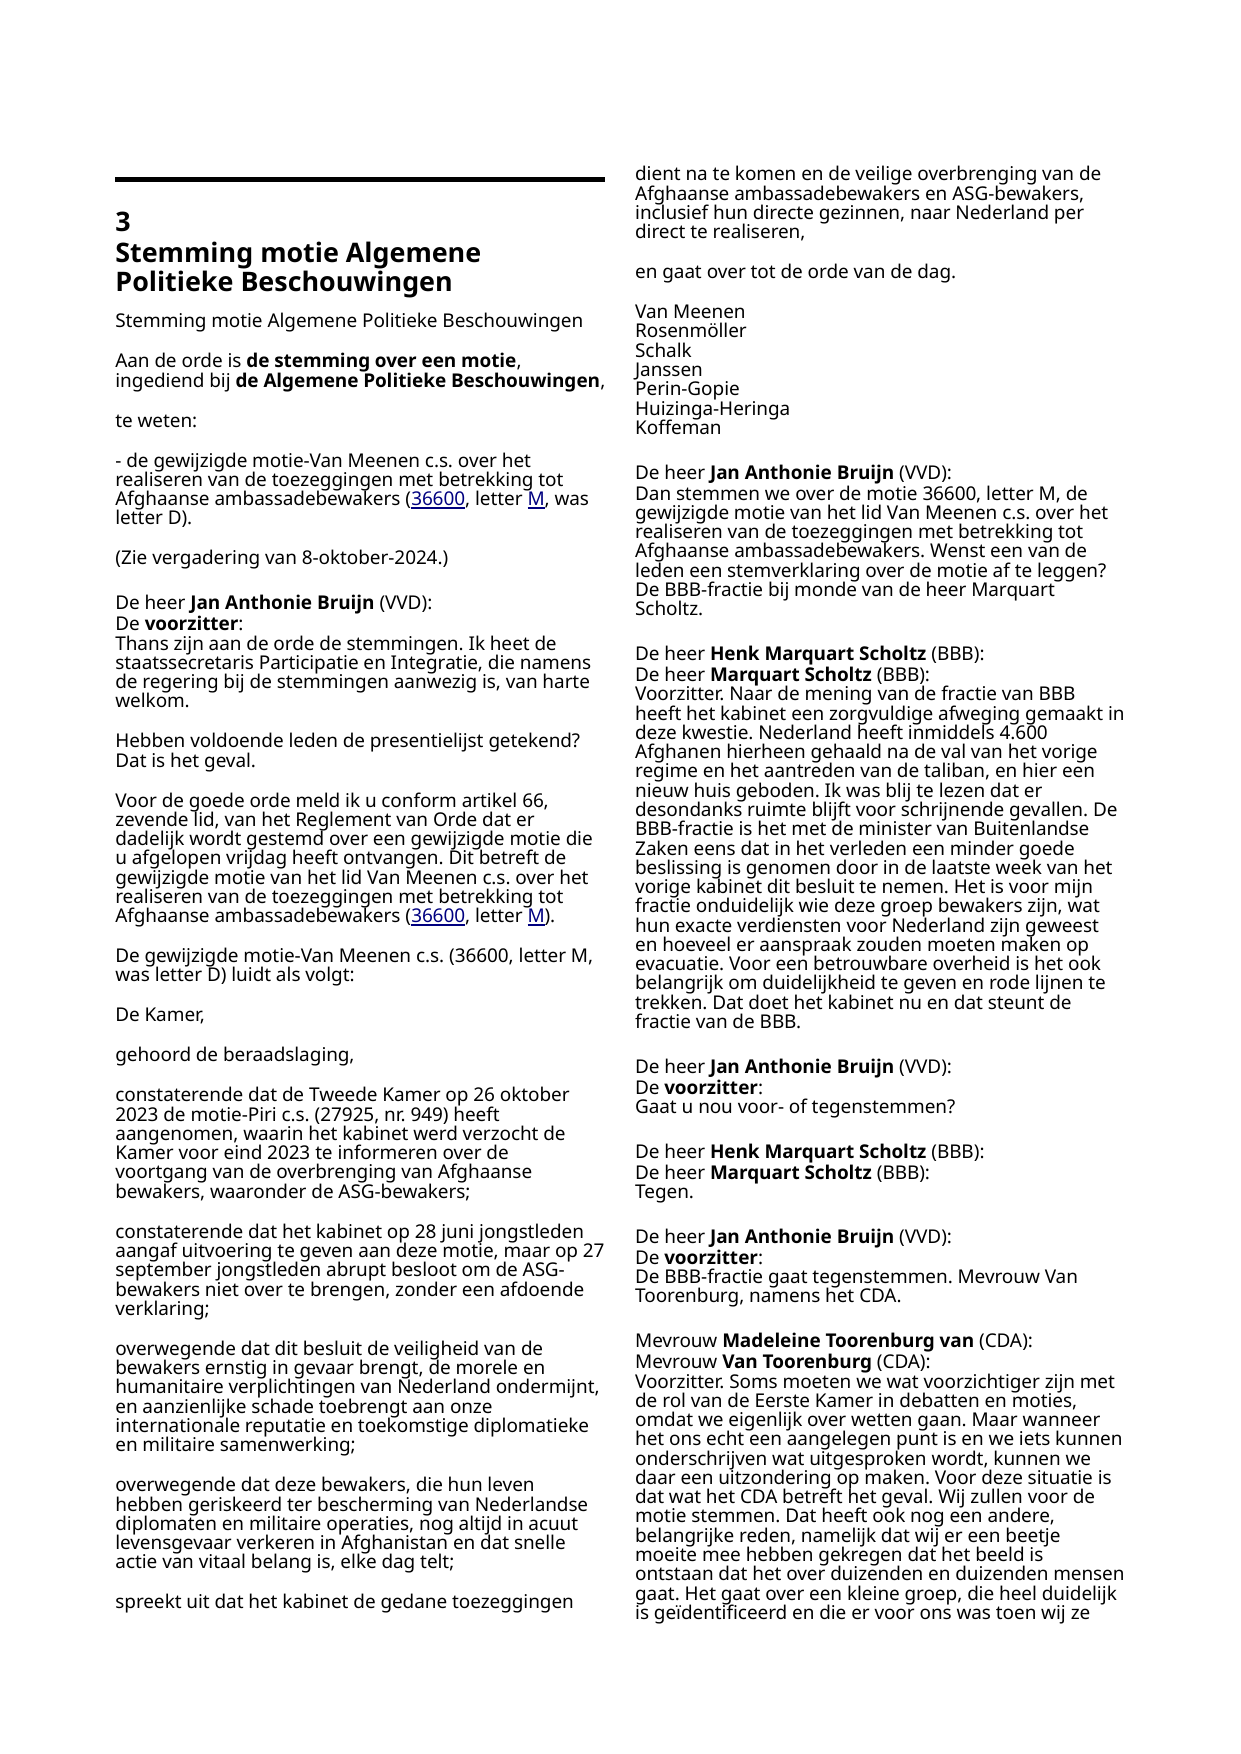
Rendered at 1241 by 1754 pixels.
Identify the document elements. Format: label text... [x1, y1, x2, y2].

text Huizinga-Heringa [635, 399, 1125, 419]
text en gaat over tot de orde van de dag. [635, 263, 1125, 282]
text De heer Jan Anthonie Bruijn (VVD): [115, 589, 605, 615]
text Mevrouw Van Toorenburg (CDA): [635, 1353, 1125, 1373]
text Rosenmöller [635, 322, 1125, 342]
text Aan de orde is de stemming over een motie, ingediend bij de Algemene Politieke Beschouwingen, [115, 352, 605, 391]
text De heer Jan Anthonie Bruijn (VVD): [635, 1223, 1125, 1249]
text Thans zijn aan de orde de stemmingen. Ik heet de staatssecretaris Participatie en Integratie, die namens de regering bij de stemmingen aanwezig is, van harte welkom. [115, 634, 605, 712]
text De heer Jan Anthonie Bruijn (VVD): [635, 459, 1125, 484]
text De gewijzigde motie-Van Meenen c.s. (36600, letter M, was letter D) luidt als volgt: [115, 947, 605, 986]
text Hebben voldoende leden de presentielijst getekend? Dat is het geval. [115, 732, 605, 771]
text Janssen [635, 361, 1125, 380]
text - de gewijzigde motie-Van Meenen c.s. over het realiseren van de toezeggingen met betrekking tot Afghaanse ambassadebewakers (36600, letter M, was letter D). [115, 452, 605, 529]
text De BBB-fractie gaat tegenstemmen. Mevrouw Van Toorenburg, namens het CDA. [635, 1268, 1125, 1307]
text De voorzitter: [115, 615, 605, 634]
text overwegende dat deze bewakers, die hun leven hebben geriskeerd ter bescherming van Nederlandse diplomaten en militaire operaties, nog altijd in acuut levensgevaar verkeren in Afghanistan en dat snelle actie van vitaal belang is, elke dag telt; [115, 1476, 605, 1573]
text De voorzitter: [635, 1249, 1125, 1268]
text spreekt uit dat het kabinet de gedane toezeggingen [115, 1593, 605, 1613]
text Stemming motie Algemene Politieke Beschouwingen [115, 239, 605, 312]
text Mevrouw Madeleine Toorenburg van (CDA): [635, 1328, 1125, 1353]
text Van Meenen [635, 303, 1125, 322]
text gehoord de beraadslaging, [115, 1046, 605, 1066]
text De voorzitter: [635, 1079, 1125, 1098]
text overwegende dat dit besluit de veiligheid van de bewakers ernstig in gevaar brengt, de morele en humanitaire verplichtingen van Nederland ondermijnt, en aanzienlijke schade toebrengt aan onze internationale reputatie en toekomstige diplomatieke en militaire samenwerking; [115, 1340, 605, 1456]
text Voor de goede orde meld ik u conform artikel 66, zevende lid, van het Reglement van Orde dat er dadelijk wordt gestemd over een gewijzigde motie die u afgelopen vrijdag heeft ontvangen. Dit betreft de gewijzigde motie van het lid Van Meenen c.s. over het realiseren van de toezeggingen met betrekking tot Afghaanse ambassadebewakers (36600, letter M). [115, 792, 605, 926]
text dient na te komen en de veilige overbrenging van de Afghaanse ambassadebewakers en ASG-bewakers, inclusief hun directe gezinnen, naar Nederland per direct te realiseren, [635, 165, 1125, 242]
text Dan stemmen we over de motie 36600, letter M, de gewijzigde motie van het lid Van Meenen c.s. over het realiseren van de toezeggingen met betrekking tot Afghaanse ambassadebewakers. Wenst een van de leden een stemverklaring over de motie af te leggen? De BBB-fractie bij monde van de heer Marquart Scholtz. [635, 484, 1125, 619]
text Gaat u nou voor- of tegenstemmen? [635, 1098, 1125, 1117]
text De heer Jan Anthonie Bruijn (VVD): [635, 1053, 1125, 1079]
text 3 [115, 203, 605, 239]
text Stemming motie Algemene Politieke Beschouwingen [115, 312, 605, 332]
text Voorzitter. Naar de mening van de fractie van BBB heeft het kabinet een zorgvuldige afweging gemaakt in deze kwestie. Nederland heeft inmiddels 4.600 Afghanen hierheen gehaald na de val van het vorige regime en het aantreden van de taliban, en hier een nieuw huis geboden. Ik was blij te lezen dat er desondanks ruimte blijft voor schrijnende gevallen. De BBB-fractie is het met de minister van Buitenlandse Zaken eens dat in het verleden een minder goede beslissing is genomen door in de laatste week van het vorige kabinet dit besluit te nemen. Het is voor mijn fractie onduidelijk wie deze groep bewakers zijn, wat hun exacte verdiensten voor Nederland zijn geweest en hoeveel er aanspraak zouden moeten maken op evacuatie. Voor een betrouwbare overheid is het ook belangrijk om duidelijkheid te geven en rode lijnen te trekken. Dat doet het kabinet nu en dat steunt de fractie van de BBB. [635, 685, 1125, 1032]
text De heer Henk Marquart Scholtz (BBB): [635, 1138, 1125, 1164]
text De heer Marquart Scholtz (BBB): [635, 666, 1125, 685]
text Schalk [635, 342, 1125, 361]
text De heer Henk Marquart Scholtz (BBB): [635, 640, 1125, 666]
text constaterende dat het kabinet op 28 juni jongstleden aangaf uitvoering te geven aan deze motie, maar op 27 september jongstleden abrupt besloot om de ASG-bewakers niet over te brengen, zonder een afdoende verklaring; [115, 1223, 605, 1319]
text Koffeman [635, 419, 1125, 438]
text Tegen. [635, 1183, 1125, 1202]
text Perin-Gopie [635, 380, 1125, 399]
text te weten: [115, 412, 605, 431]
text Voorzitter. Soms moeten we wat voorzichtiger zijn met de rol van de Eerste Kamer in debatten en moties, omdat we eigenlijk over wetten gaan. Maar wanneer het ons echt een aangelegen punt is en we iets kunnen onderschrijven wat uitgesproken wordt, kunnen we daar een uitzondering op maken. Voor deze situatie is dat wat het CDA betreft het geval. Wij zullen voor de motie stemmen. Dat heeft ook nog een andere, belangrijke reden, namelijk dat wij er een beetje moeite mee hebben gekregen dat het beeld is ontstaan dat het over duizenden en duizenden mensen gaat. Het gaat over een kleine groep, die heel duidelijk is geïdentificeerd en die er voor ons was toen wij ze [635, 1373, 1125, 1623]
text (Zie vergadering van 8-oktober-2024.) [115, 549, 605, 569]
text De Kamer, [115, 1006, 605, 1026]
text constaterende dat de Tweede Kamer op 26 oktober 2023 de motie-Piri c.s. (27925, nr. 949) heeft aangenomen, waarin het kabinet werd verzocht de Kamer voor eind 2023 te informeren over de voortgang van de overbrenging van Afghaanse bewakers, waaronder de ASG-bewakers; [115, 1086, 605, 1202]
text De heer Marquart Scholtz (BBB): [635, 1164, 1125, 1183]
